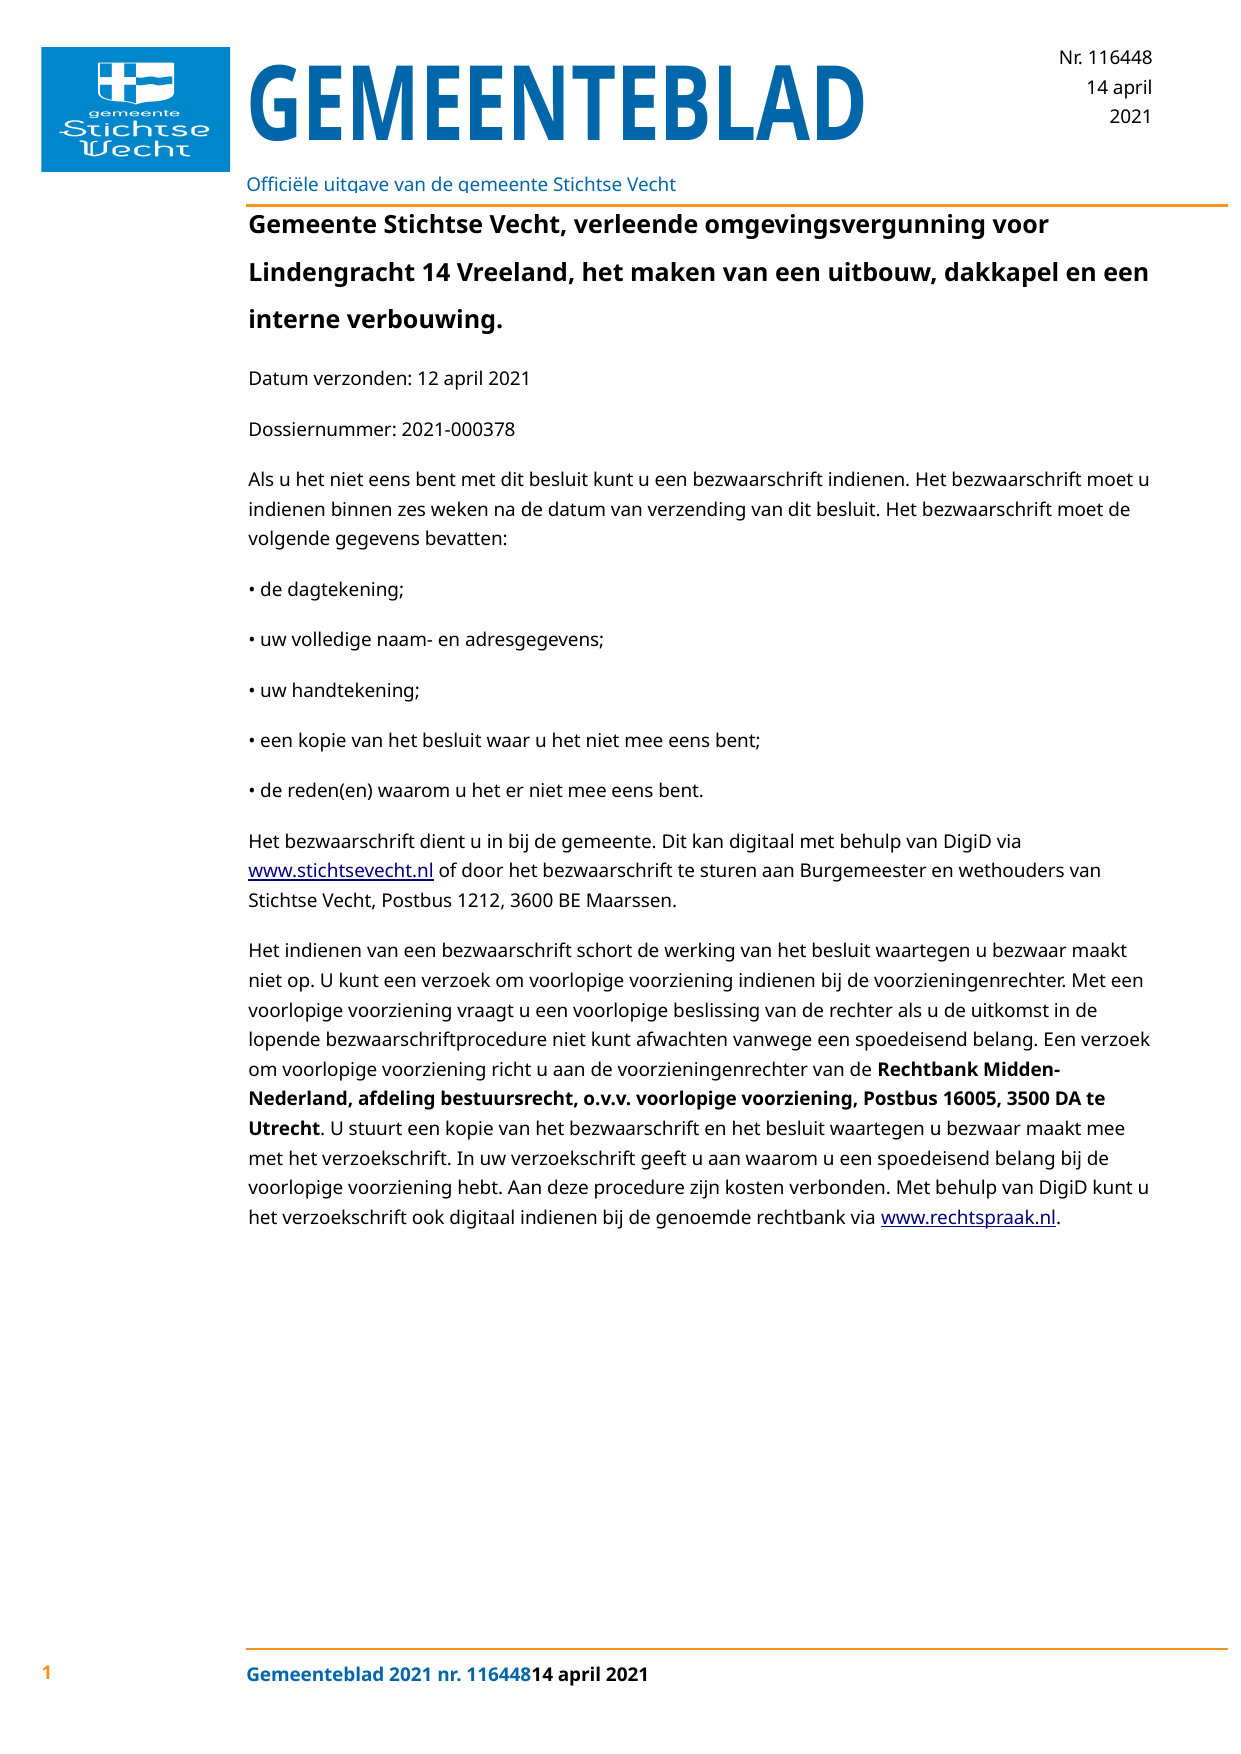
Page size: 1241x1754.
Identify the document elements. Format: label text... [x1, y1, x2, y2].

text Het bezwaarschrift dient u in bij de gemeente. Dit kan digitaal met behulp van DigiD via www.stichtsevecht.nl of door het bezwaarschrift te sturen aan Burgemeester en wethouders van Stichtse Vecht, Postbus 1212, 3600 BE Maarssen. [248, 828, 1152, 913]
text Het indienen van een bezwaarschrift schort de werking van het besluit waartegen u bezwaar maakt niet op. U kunt een verzoek om voorlopige voorziening indienen bij de voorzieningenrechter. Met een voorlopige voorziening vraagt u een voorlopige beslissing van de rechter als u de uitkomst in de lopende bezwaarschriftprocedure niet kunt afwachten vanwege een spoedeisend belang. Een verzoek om voorlopige voorziening richt u aan de voorzieningenrechter van de Rechtbank Midden-Nederland, afdeling bestuursrecht, o.v.v. voorlopige voorziening, Postbus 16005, 3500 DA te Utrecht. U stuurt een kopie van het bezwaarschrift en het besluit waartegen u bezwaar maakt mee met het verzoekschrift. In uw verzoekschrift geeft u aan waarom u een spoedeisend belang bij de voorlopige voorziening hebt. Aan deze procedure zijn kosten verbonden. Met behulp van DigiD kunt u het verzoekschrift ook digitaal indienen bij de genoemde rechtbank via www.rechtspraak.nl. [248, 938, 1152, 1229]
text Gemeente Stichtse Vecht, verleende omgevingsvergunning voor Lindengracht 14 Vreeland, het maken van een uitbouw, dakkapel en een interne verbouwing. [248, 207, 1152, 336]
picture [137, 63, 174, 103]
text Datum verzonden: 12 april 2021 [248, 366, 1152, 391]
text Dossiernummer: 2021-000378 [248, 416, 1152, 442]
text • een kopie van het besluit waar u het niet mee eens bent; [248, 727, 1152, 753]
picture [99, 63, 135, 101]
text • uw volledige naam- en adresgegevens; [248, 626, 1152, 652]
text • uw handtekening; [248, 677, 1152, 702]
text Als u het niet eens bent met dit besluit kunt u een bezwaarschrift indienen. Het bezwaarschrift moet u indienen binnen zes weken na de datum van verzending van dit besluit. Het bezwaarschrift moet de volgende gegevens bevatten: [248, 466, 1152, 551]
text • de dagtekening; [248, 576, 1152, 602]
text • de reden(en) waarom u het er niet mee eens bent. [248, 778, 1152, 803]
